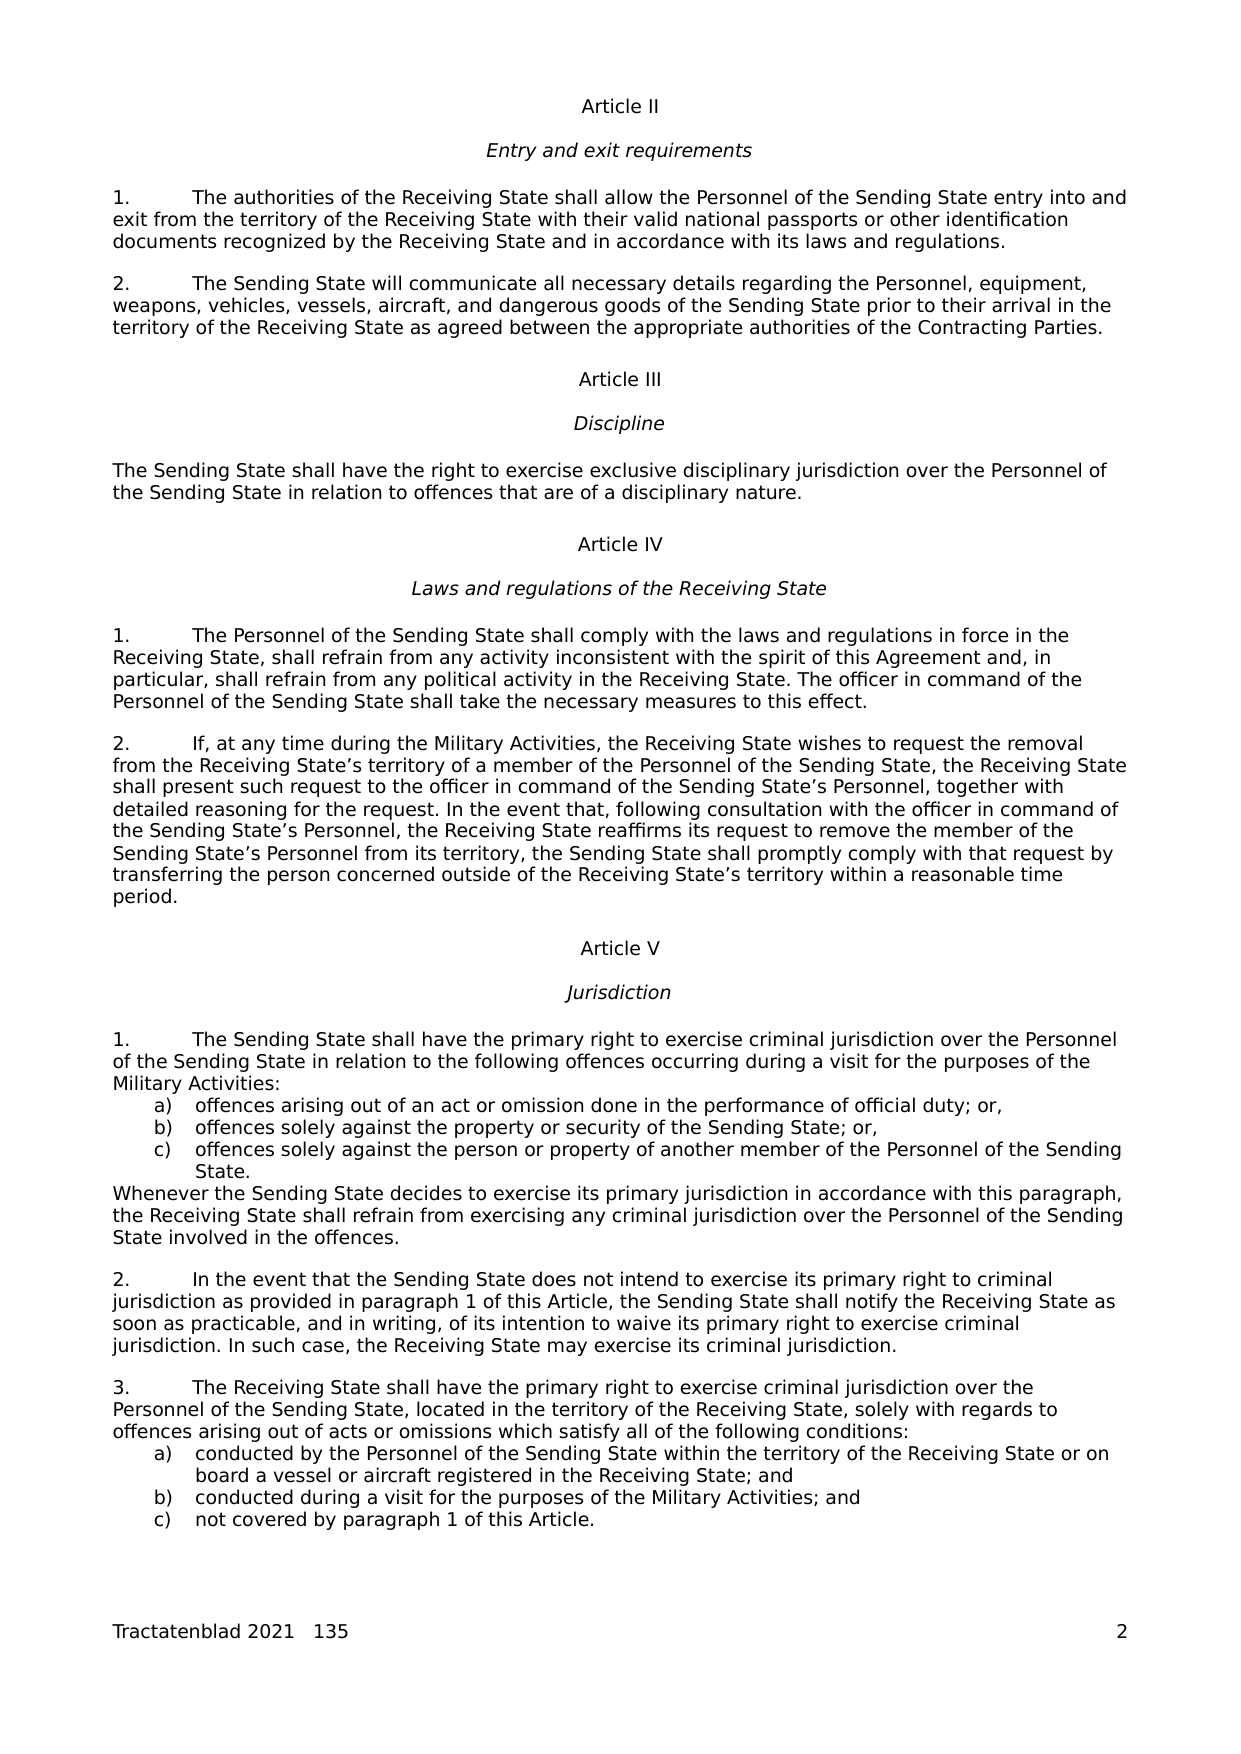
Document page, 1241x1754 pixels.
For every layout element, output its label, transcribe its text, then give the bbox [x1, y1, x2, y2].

text c) not covered by paragraph 1 of this Article. [153, 1509, 1128, 1531]
subtitle Article III Discipline [112, 369, 1128, 435]
text Whenever the Sending State decides to exercise its primary jurisdiction in accordance with this paragraph, the Receiving State shall refrain from exercising any criminal jurisdiction over the Personnel of the Sending State involved in the offences. [112, 1183, 1128, 1249]
subtitle Article V Jurisdiction [112, 938, 1128, 1004]
text c) offences solely against the person or property of another member of the Personnel of the Sending State. [153, 1139, 1128, 1183]
text a) offences arising out of an act or omission done in the performance of official duty; or, [153, 1095, 1128, 1117]
text 1. The authorities of the Receiving State shall allow the Personnel of the Sending State entry into and exit from the territory of the Receiving State with their valid national passports or other identification documents recognized by the Receiving State and in accordance with its laws and regulations. [112, 187, 1128, 253]
text 2. The Sending State will communicate all necessary details regarding the Personnel, equipment, weapons, vehicles, vessels, aircraft, and dangerous goods of the Sending State prior to their arrival in the territory of the Receiving State as agreed between the appropriate authorities of the Contracting Parties. [112, 273, 1128, 339]
text a) conducted by the Personnel of the Sending State within the territory of the Receiving State or on board a vessel or aircraft registered in the Receiving State; and [153, 1443, 1128, 1487]
subtitle Article II Entry and exit requirements [112, 96, 1128, 162]
text 1. The Sending State shall have the primary right to exercise criminal jurisdiction over the Personnel of the Sending State in relation to the following offences occurring during a visit for the purposes of the Military Activities: [112, 1029, 1128, 1095]
text The Sending State shall have the right to exercise exclusive disciplinary jurisdiction over the Personnel of the Sending State in relation to offences that are of a disciplinary nature. [112, 460, 1128, 504]
text b) offences solely against the property or security of the Sending State; or, [153, 1117, 1128, 1139]
text 2. If, at any time during the Military Activities, the Receiving State wishes to request the removal from the Receiving State’s territory of a member of the Personnel of the Sending State, the Receiving State shall present such request to the officer in command of the Sending State’s Personnel, together with detailed reasoning for the request. In the event that, following consultation with the officer in command of the Sending State’s Personnel, the Receiving State reaffirms its request to remove the member of the Sending State’s Personnel from its territory, the Sending State shall promptly comply with that request by transferring the person concerned outside of the Receiving State’s territory within a reasonable time period. [112, 732, 1128, 908]
text 3. The Receiving State shall have the primary right to exercise criminal jurisdiction over the Personnel of the Sending State, located in the territory of the Receiving State, solely with regards to offences arising out of acts or omissions which satisfy all of the following conditions: [112, 1377, 1128, 1443]
text 2. In the event that the Sending State does not intend to exercise its primary right to criminal jurisdiction as provided in paragraph 1 of this Article, the Sending State shall notify the Receiving State as soon as practicable, and in writing, of its intention to waive its primary right to exercise criminal jurisdiction. In such case, the Receiving State may exercise its criminal jurisdiction. [112, 1269, 1128, 1357]
subtitle Article IV Laws and regulations of the Receiving State [112, 534, 1128, 599]
text 1. The Personnel of the Sending State shall comply with the laws and regulations in force in the Receiving State, shall refrain from any activity inconsistent with the spirit of this Agreement and, in particular, shall refrain from any political activity in the Receiving State. The officer in command of the Personnel of the Sending State shall take the necessary measures to this effect. [112, 624, 1128, 712]
text b) conducted during a visit for the purposes of the Military Activities; and [153, 1487, 1128, 1509]
